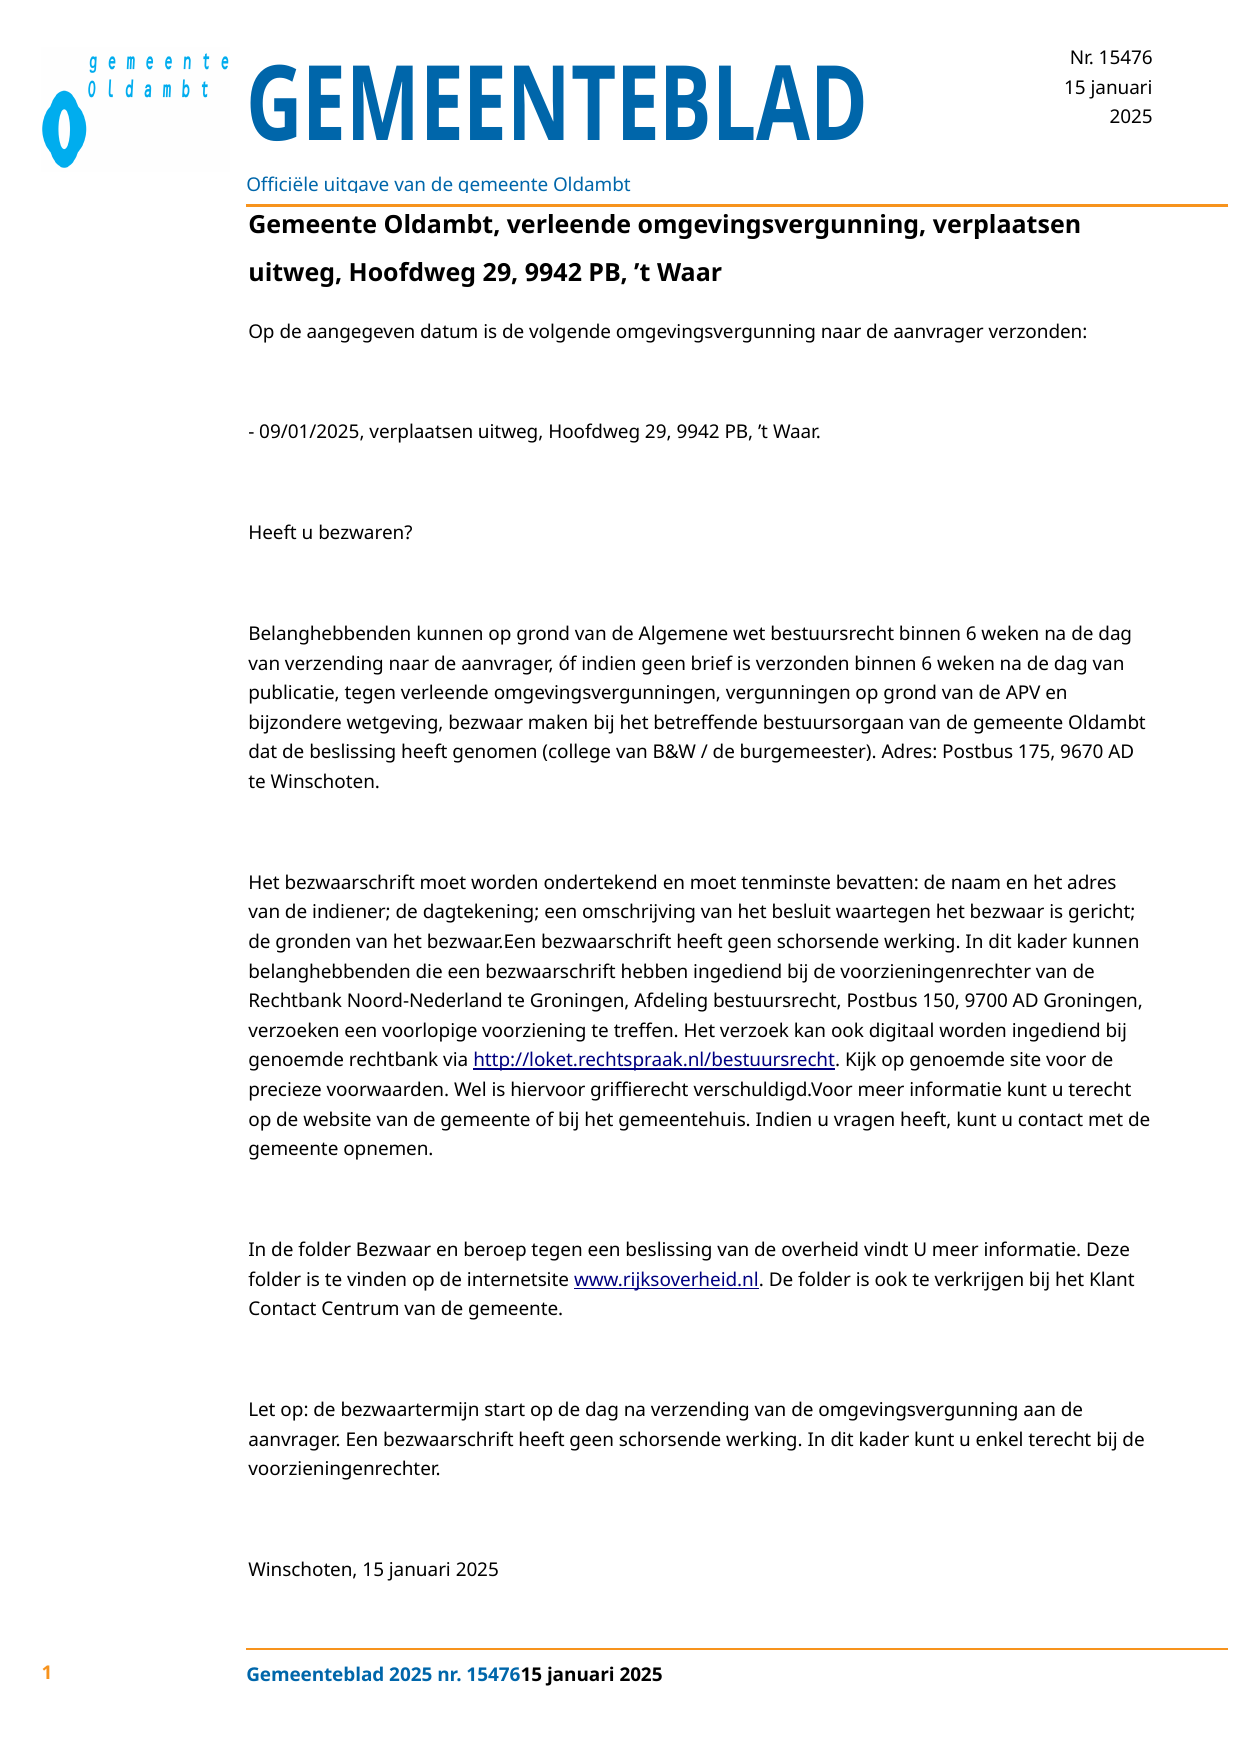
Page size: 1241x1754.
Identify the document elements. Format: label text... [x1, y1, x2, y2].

picture [41, 47, 231, 172]
text - 09/01/2025, verplaatsen uitweg, Hoofdweg 29, 9942 PB, ’t Waar. [248, 419, 1152, 444]
text Belanghebbenden kunnen op grond van de Algemene wet bestuursrecht binnen 6 weken na de dag van verzending naar de aanvrager, óf indien geen brief is verzonden binnen 6 weken na de dag van publicatie, tegen verleende omgevingsvergunningen, vergunningen op grond van de APV en bijzondere wetgeving, bezwaar maken bij het betreffende bestuursorgaan van de gemeente Oldambt dat de beslissing heeft genomen (college van B&W / de burgemeester). Adres: Postbus 175, 9670 AD te Winschoten. [248, 620, 1152, 794]
text Let op: de bezwaartermijn start op de dag na verzending van de omgevingsvergunning aan de aanvrager. Een bezwaarschrift heeft geen schorsende werking. In dit kader kunt u enkel terecht bij de voorzieningenrechter. [248, 1396, 1152, 1481]
text Gemeente Oldambt, verleende omgevingsvergunning, verplaatsen uitweg, Hoofdweg 29, 9942 PB, ’t Waar [248, 207, 1152, 288]
text Het bezwaarschrift moet worden ondertekend en moet tenminste bevatten: de naam en het adres van de indiener; de dagtekening; een omschrijving van het besluit waartegen het bezwaar is gericht; de gronden van het bezwaar.Een bezwaarschrift heeft geen schorsende werking. In dit kader kunnen belanghebbenden die een bezwaarschrift hebben ingediend bij de voorzieningenrechter van de Rechtbank Noord-Nederland te Groningen, Afdeling bestuursrecht, Postbus 150, 9700 AD Groningen, verzoeken een voorlopige voorziening te treffen. Het verzoek kan ook digitaal worden ingediend bij genoemde rechtbank via http://loket.rechtspraak.nl/bestuursrecht. Kijk op genoemde site voor de precieze voorwaarden. Wel is hiervoor griffierecht verschuldigd.Voor meer informatie kunt u terecht op de website van de gemeente of bij het gemeentehuis. Indien u vragen heeft, kunt u contact met de gemeente opnemen. [248, 869, 1152, 1161]
text In de folder Bezwaar en beroep tegen een beslissing van de overheid vindt U meer informatie. Deze folder is te vinden op de internetsite www.rijksoverheid.nl. De folder is ook te verkrijgen bij het Klant Contact Centrum van de gemeente. [248, 1236, 1152, 1321]
text Heeft u bezwaren? [248, 519, 1152, 545]
text Winschoten, 15 januari 2025 [248, 1556, 1152, 1582]
text Op de aangegeven datum is de volgende omgevingsvergunning naar de aanvrager verzonden: [248, 318, 1152, 344]
